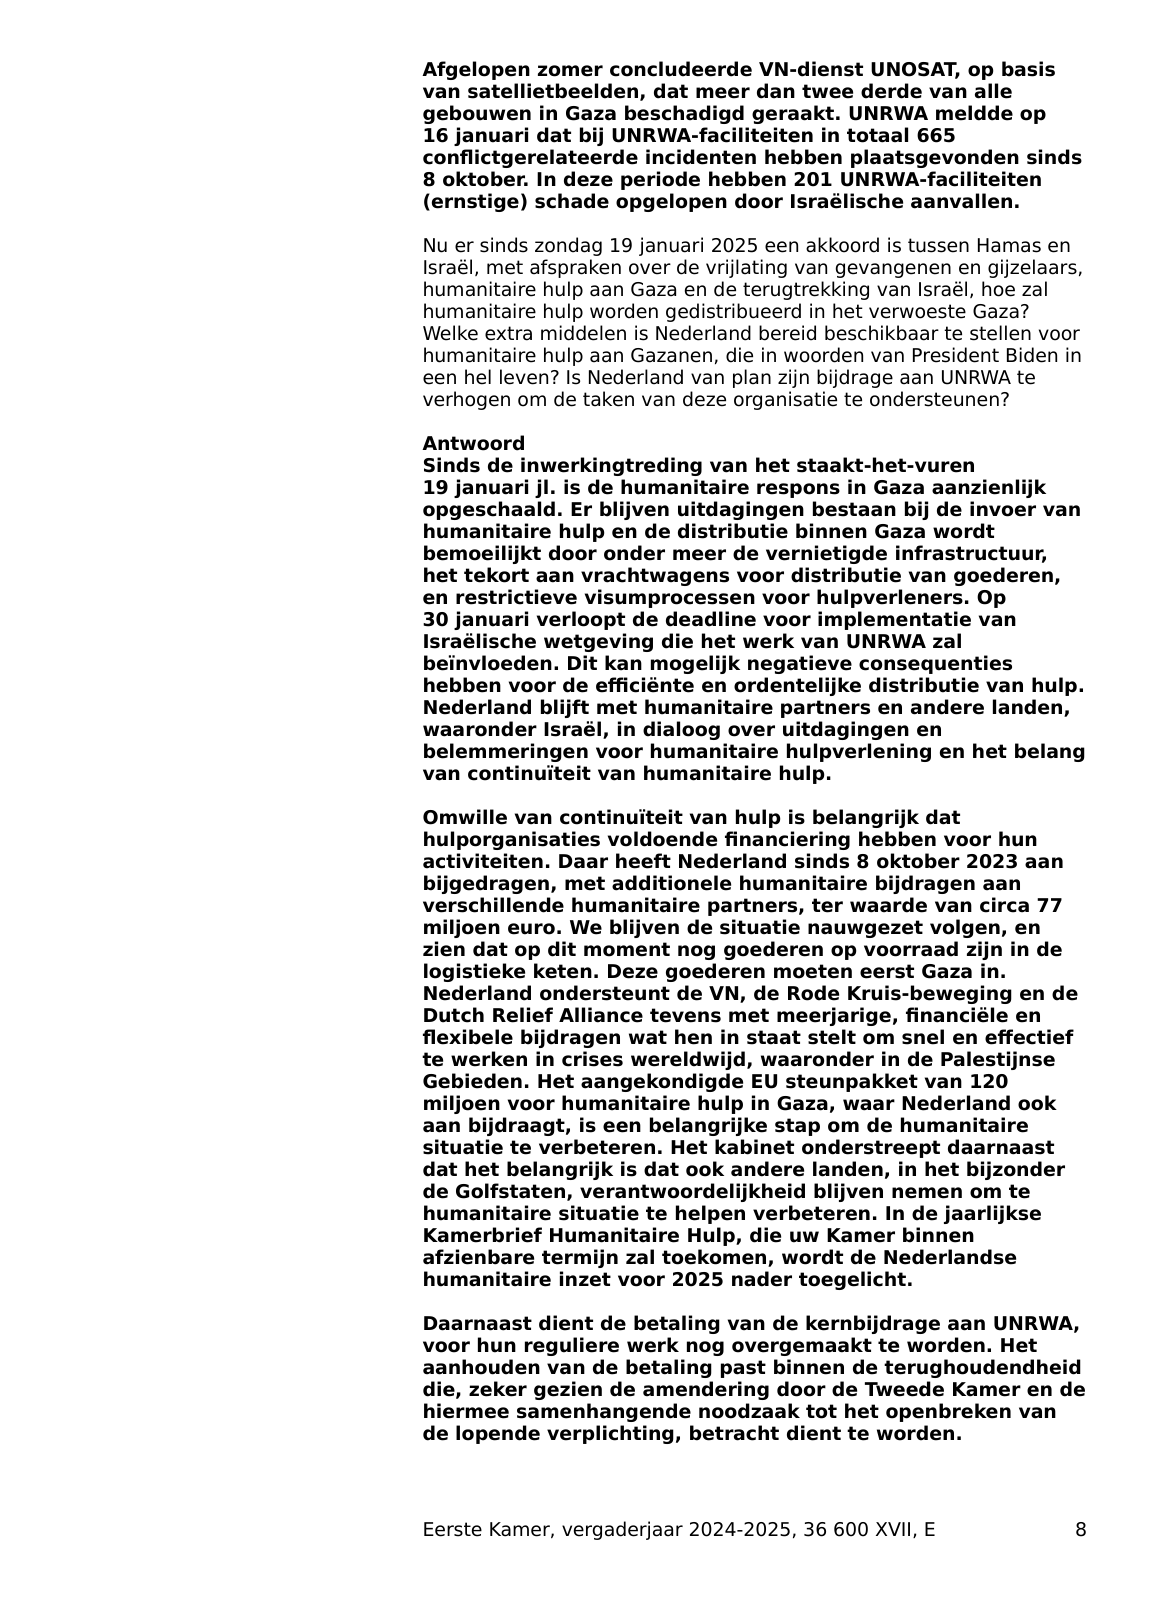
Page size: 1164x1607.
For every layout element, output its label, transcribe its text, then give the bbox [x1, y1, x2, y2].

text Omwille van continuïteit van hulp is belangrijk dat hulporganisaties voldoende financiering hebben voor hun activiteiten. Daar heeft Nederland sinds 8 oktober 2023 aan bijgedragen, met additionele humanitaire bijdragen aan verschillende humanitaire partners, ter waarde van circa 77 miljoen euro. We blijven de situatie nauwgezet volgen, en zien dat op dit moment nog goederen op voorraad zijn in de logistieke keten. Deze goederen moeten eerst Gaza in. Nederland ondersteunt de VN, de Rode Kruis-beweging en de Dutch Relief Alliance tevens met meerjarige, financiële en flexibele bijdragen wat hen in staat stelt om snel en effectief te werken in crises wereldwijd, waaronder in de Palestijnse Gebieden. Het aangekondigde EU steunpakket van 120 miljoen voor humanitaire hulp in Gaza, waar Nederland ook aan bijdraagt, is een belangrijke stap om de humanitaire situatie te verbeteren. Het kabinet onderstreept daarnaast dat het belangrijk is dat ook andere landen, in het bijzonder de Golfstaten, verantwoordelijkheid blijven nemen om te humanitaire situatie te helpen verbeteren. In de jaarlijkse Kamerbrief Humanitaire Hulp, die uw Kamer binnen afzienbare termijn zal toekomen, wordt de Nederlandse humanitaire inzet voor 2025 nader toegelicht. [422, 807, 1087, 1291]
text Afgelopen zomer concludeerde VN-dienst UNOSAT, op basis van satellietbeelden, dat meer dan twee derde van alle gebouwen in Gaza beschadigd geraakt. UNRWA meldde op 16 januari dat bij UNRWA-faciliteiten in totaal 665 conflictgerelateerde incidenten hebben plaatsgevonden sinds 8 oktober. In deze periode hebben 201 UNRWA-faciliteiten (ernstige) schade opgelopen door Israëlische aanvallen. [422, 59, 1087, 213]
text Antwoord [422, 433, 1087, 455]
text Nu er sinds zondag 19 januari 2025 een akkoord is tussen Hamas en Israël, met afspraken over de vrijlating van gevangenen en gijzelaars, humanitaire hulp aan Gaza en de terugtrekking van Israël, hoe zal humanitaire hulp worden gedistribueerd in het verwoeste Gaza? Welke extra middelen is Nederland bereid beschikbaar te stellen voor humanitaire hulp aan Gazanen, die in woorden van President Biden in een hel leven? Is Nederland van plan zijn bijdrage aan UNRWA te verhogen om de taken van deze organisatie te ondersteunen? [422, 235, 1087, 411]
text Daarnaast dient de betaling van de kernbijdrage aan UNRWA, voor hun reguliere werk nog overgemaakt te worden. Het aanhouden van de betaling past binnen de terughoudendheid die, zeker gezien de amendering door de Tweede Kamer en de hiermee samenhangende noodzaak tot het openbreken van de lopende verplichting, betracht dient te worden. [422, 1313, 1087, 1444]
text Sinds de inwerkingtreding van het staakt-het-vuren 19 januari jl. is de humanitaire respons in Gaza aanzienlijk opgeschaald. Er blijven uitdagingen bestaan bij de invoer van humanitaire hulp en de distributie binnen Gaza wordt bemoeilijkt door onder meer de vernietigde infrastructuur, het tekort aan vrachtwagens voor distributie van goederen, en restrictieve visumprocessen voor hulpverleners. Op 30 januari verloopt de deadline voor implementatie van Israëlische wetgeving die het werk van UNRWA zal beïnvloeden. Dit kan mogelijk negatieve consequenties hebben voor de efficiënte en ordentelijke distributie van hulp. Nederland blijft met humanitaire partners en andere landen, waaronder Israël, in dialoog over uitdagingen en belemmeringen voor humanitaire hulpverlening en het belang van continuïteit van humanitaire hulp. [422, 455, 1087, 785]
